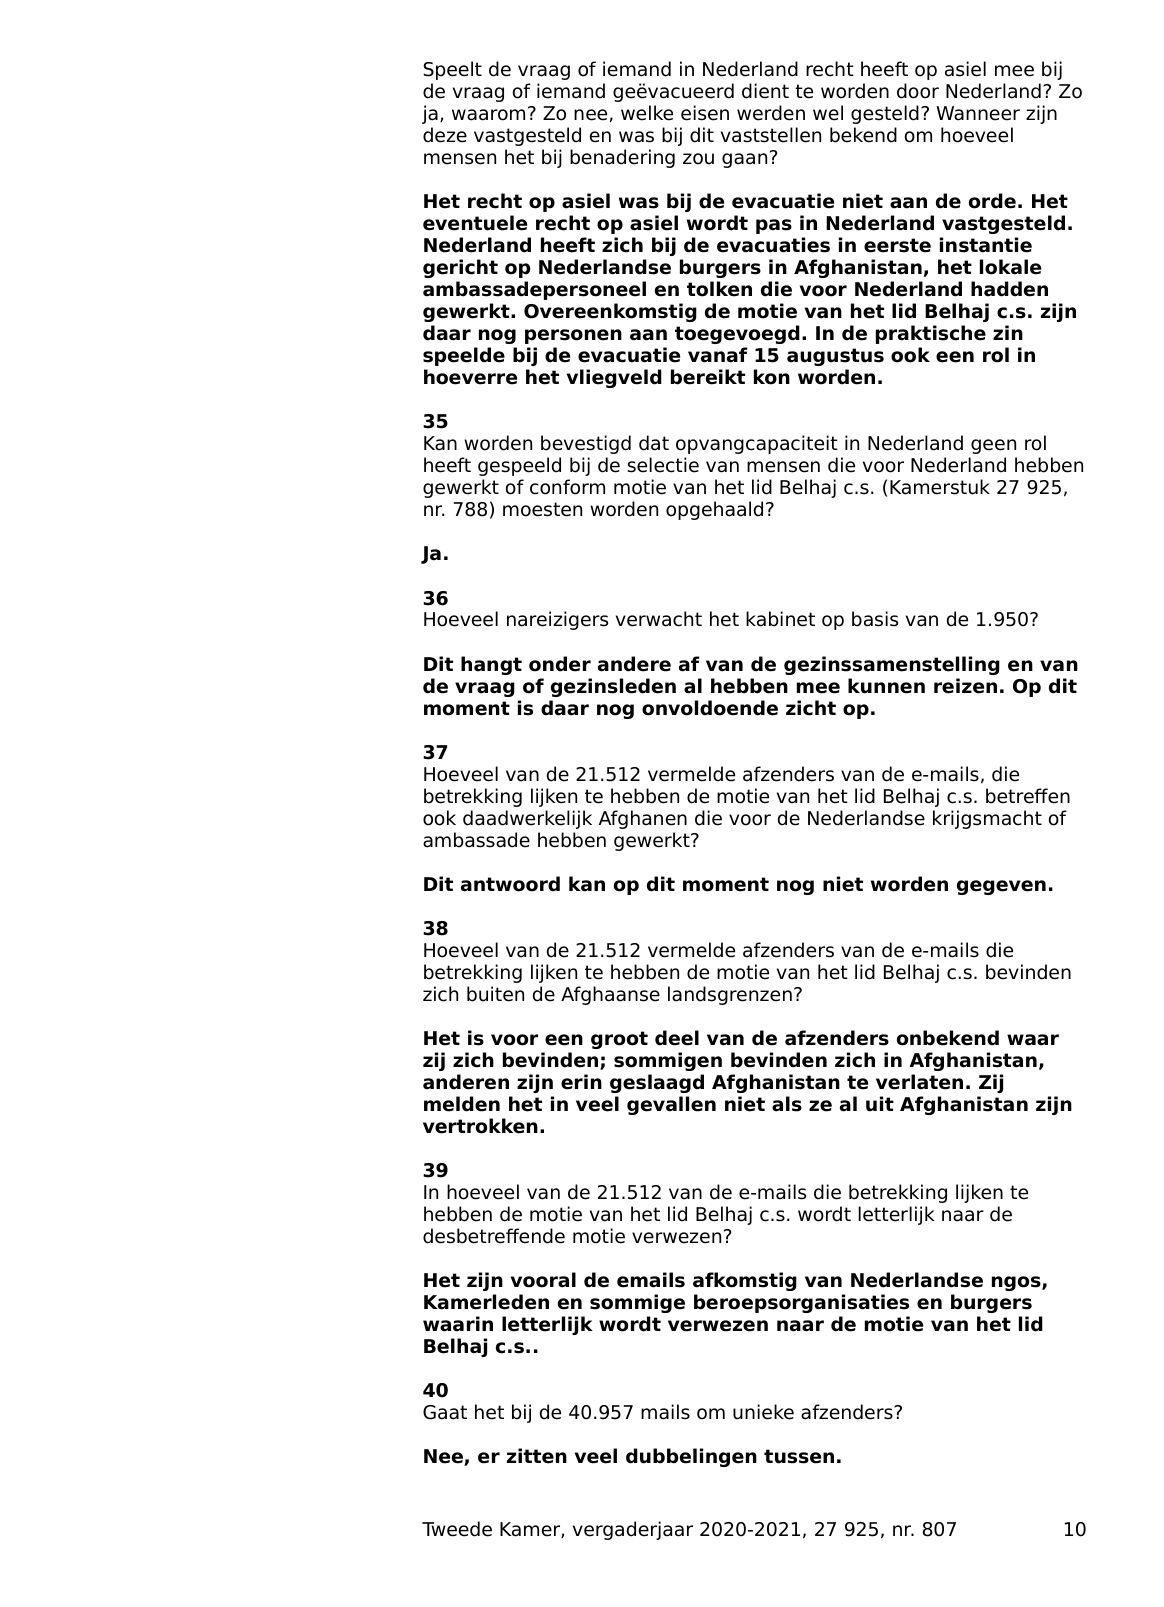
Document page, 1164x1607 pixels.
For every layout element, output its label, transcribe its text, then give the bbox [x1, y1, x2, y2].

text Dit antwoord kan op dit moment nog niet worden gegeven. [422, 874, 1087, 896]
text Het zijn vooral de emails afkomstig van Nederlandse ngos, Kamerleden en sommige beroepsorganisaties en burgers waarin letterlijk wordt verwezen naar de motie van het lid Belhaj c.s.. [422, 1270, 1087, 1358]
text Het recht op asiel was bij de evacuatie niet aan de orde. Het eventuele recht op asiel wordt pas in Nederland vastgesteld. Nederland heeft zich bij de evacuaties in eerste instantie gericht op Nederlandse burgers in Afghanistan, het lokale ambassadepersoneel en tolken die voor Nederland hadden gewerkt. Overeenkomstig de motie van het lid Belhaj c.s. zijn daar nog personen aan toegevoegd. In de praktische zin speelde bij de evacuatie vanaf 15 augustus ook een rol in hoeverre het vliegveld bereikt kon worden. [422, 191, 1087, 389]
text Nee, er zitten veel dubbelingen tussen. [422, 1446, 1087, 1468]
text Speelt de vraag of iemand in Nederland recht heeft op asiel mee bij de vraag of iemand geëvacueerd dient te worden door Nederland? Zo ja, waarom? Zo nee, welke eisen werden wel gesteld? Wanneer zijn deze vastgesteld en was bij dit vaststellen bekend om hoeveel mensen het bij benadering zou gaan? [422, 59, 1087, 169]
text 39 [422, 1160, 1087, 1182]
text Gaat het bij de 40.957 mails om unieke afzenders? [422, 1402, 1087, 1424]
text 37 [422, 742, 1087, 764]
text In hoeveel van de 21.512 van de e-mails die betrekking lijken te hebben de motie van het lid Belhaj c.s. wordt letterlijk naar de desbetreffende motie verwezen? [422, 1182, 1087, 1248]
text 40 [422, 1380, 1087, 1402]
text 38 [422, 918, 1087, 940]
text 36 [422, 587, 1087, 609]
text Kan worden bevestigd dat opvangcapaciteit in Nederland geen rol heeft gespeeld bij de selectie van mensen die voor Nederland hebben gewerkt of conform motie van het lid Belhaj c.s. (Kamerstuk 27 925, nr. 788) moesten worden opgehaald? [422, 433, 1087, 521]
text Hoeveel nareizigers verwacht het kabinet op basis van de 1.950? [422, 609, 1087, 631]
text Dit hangt onder andere af van de gezinssamenstelling en van de vraag of gezinsleden al hebben mee kunnen reizen. Op dit moment is daar nog onvoldoende zicht op. [422, 653, 1087, 719]
text 35 [422, 411, 1087, 433]
text Hoeveel van de 21.512 vermelde afzenders van de e-mails, die betrekking lijken te hebben de motie van het lid Belhaj c.s. betreffen ook daadwerkelijk Afghanen die voor de Nederlandse krijgsmacht of ambassade hebben gewerkt? [422, 764, 1087, 852]
text Ja. [422, 543, 1087, 565]
text Het is voor een groot deel van de afzenders onbekend waar zij zich bevinden; sommigen bevinden zich in Afghanistan, anderen zijn erin geslaagd Afghanistan te verlaten. Zij melden het in veel gevallen niet als ze al uit Afghanistan zijn vertrokken. [422, 1028, 1087, 1138]
text Hoeveel van de 21.512 vermelde afzenders van de e-mails die betrekking lijken te hebben de motie van het lid Belhaj c.s. bevinden zich buiten de Afghaanse landsgrenzen? [422, 940, 1087, 1006]
